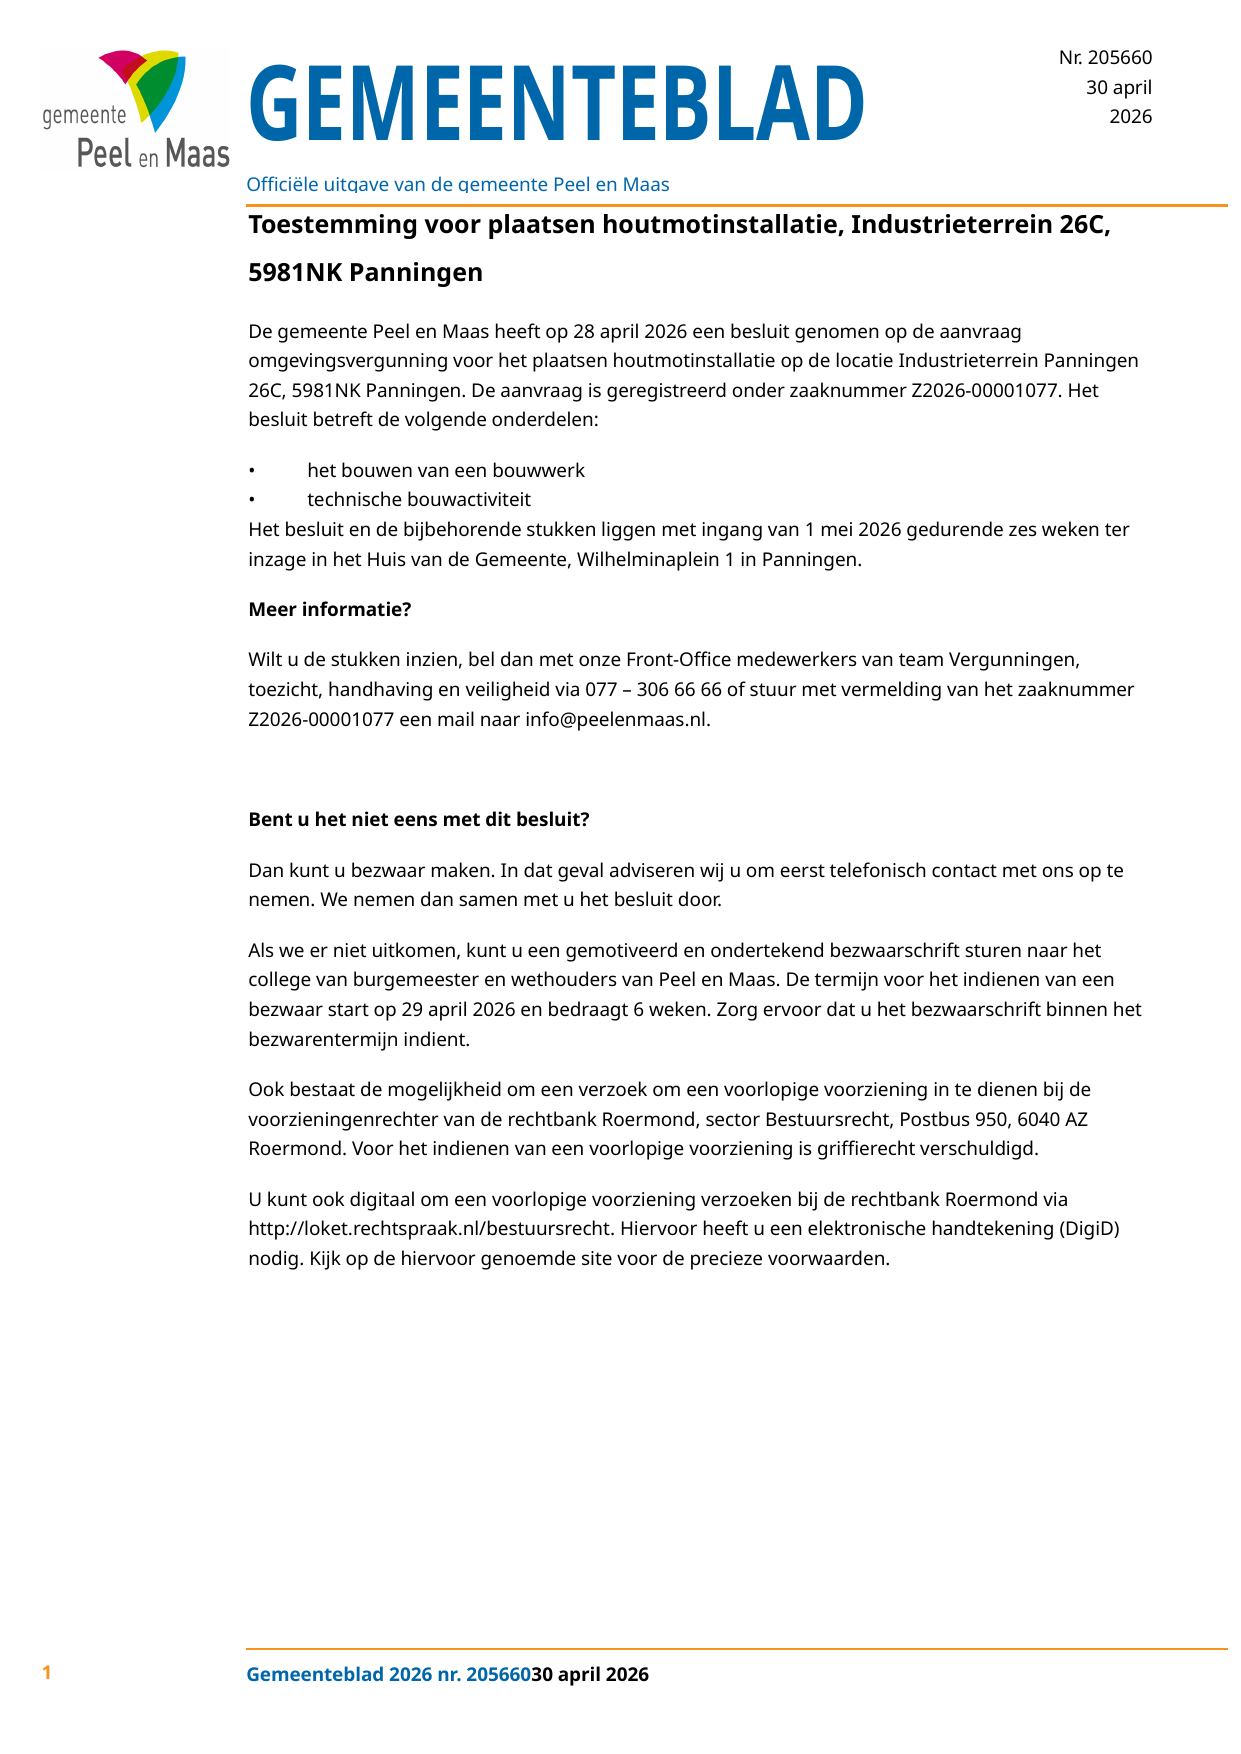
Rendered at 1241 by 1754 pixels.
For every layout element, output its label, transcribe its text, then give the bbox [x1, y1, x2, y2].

list technische bouwactiviteit [248, 487, 1152, 512]
text Ook bestaat de mogelijkheid om een verzoek om een voorlopige voorziening in te dienen bij de voorzieningenrechter van de rechtbank Roermond, sector Bestuursrecht, Postbus 950, 6040 AZ Roermond. Voor het indienen van een voorlopige voorziening is griffierecht verschuldigd. [248, 1076, 1152, 1161]
text Het besluit en de bijbehorende stukken liggen met ingang van 1 mei 2026 gedurende zes weken ter inzage in het Huis van de Gemeente, Wilhelminaplein 1 in Panningen. [248, 516, 1152, 572]
text U kunt ook digitaal om een voorlopige voorziening verzoeken bij de rechtbank Roermond via http://loket.rechtspraak.nl/bestuursrecht. Hiervoor heeft u een elektronische handtekening (DigiD) nodig. Kijk op de hiervoor genoemde site voor de precieze voorwaarden. [248, 1186, 1152, 1271]
text Bent u het niet eens met dit besluit? [248, 807, 1152, 832]
text De gemeente Peel en Maas heeft op 28 april 2026 een besluit genomen op de aanvraag omgevingsvergunning voor het plaatsen houtmotinstallatie op de locatie Industrieterrein Panningen 26C, 5981NK Panningen. De aanvraag is geregistreerd onder zaaknummer Z2026-00001077. Het besluit betreft de volgende onderdelen: [248, 318, 1152, 432]
picture [41, 47, 231, 172]
text Dan kunt u bezwaar maken. In dat geval adviseren wij u om eerst telefonisch contact met ons op te nemen. We nemen dan samen met u het besluit door. [248, 857, 1152, 912]
text Toestemming voor plaatsen houtmotinstallatie, Industrieterrein 26C, 5981NK Panningen [248, 207, 1152, 288]
text Meer informatie? [248, 596, 1152, 622]
text Wilt u de stukken inzien, bel dan met onze Front-Office medewerkers van team Vergunningen, toezicht, handhaving en veiligheid via 077 – 306 66 66 of stuur met vermelding van het zaaknummer Z2026-00001077 een mail naar info@peelenmaas.nl. [248, 647, 1152, 732]
text Als we er niet uitkomen, kunt u een gemotiveerd en ondertekend bezwaarschrift sturen naar het college van burgemeester en wethouders van Peel en Maas. De termijn voor het indienen van een bezwaar start op 29 april 2026 en bedraagt 6 weken. Zorg ervoor dat u het bezwaarschrift binnen het bezwarentermijn indient. [248, 937, 1152, 1052]
list het bouwen van een bouwwerk [248, 457, 1152, 483]
